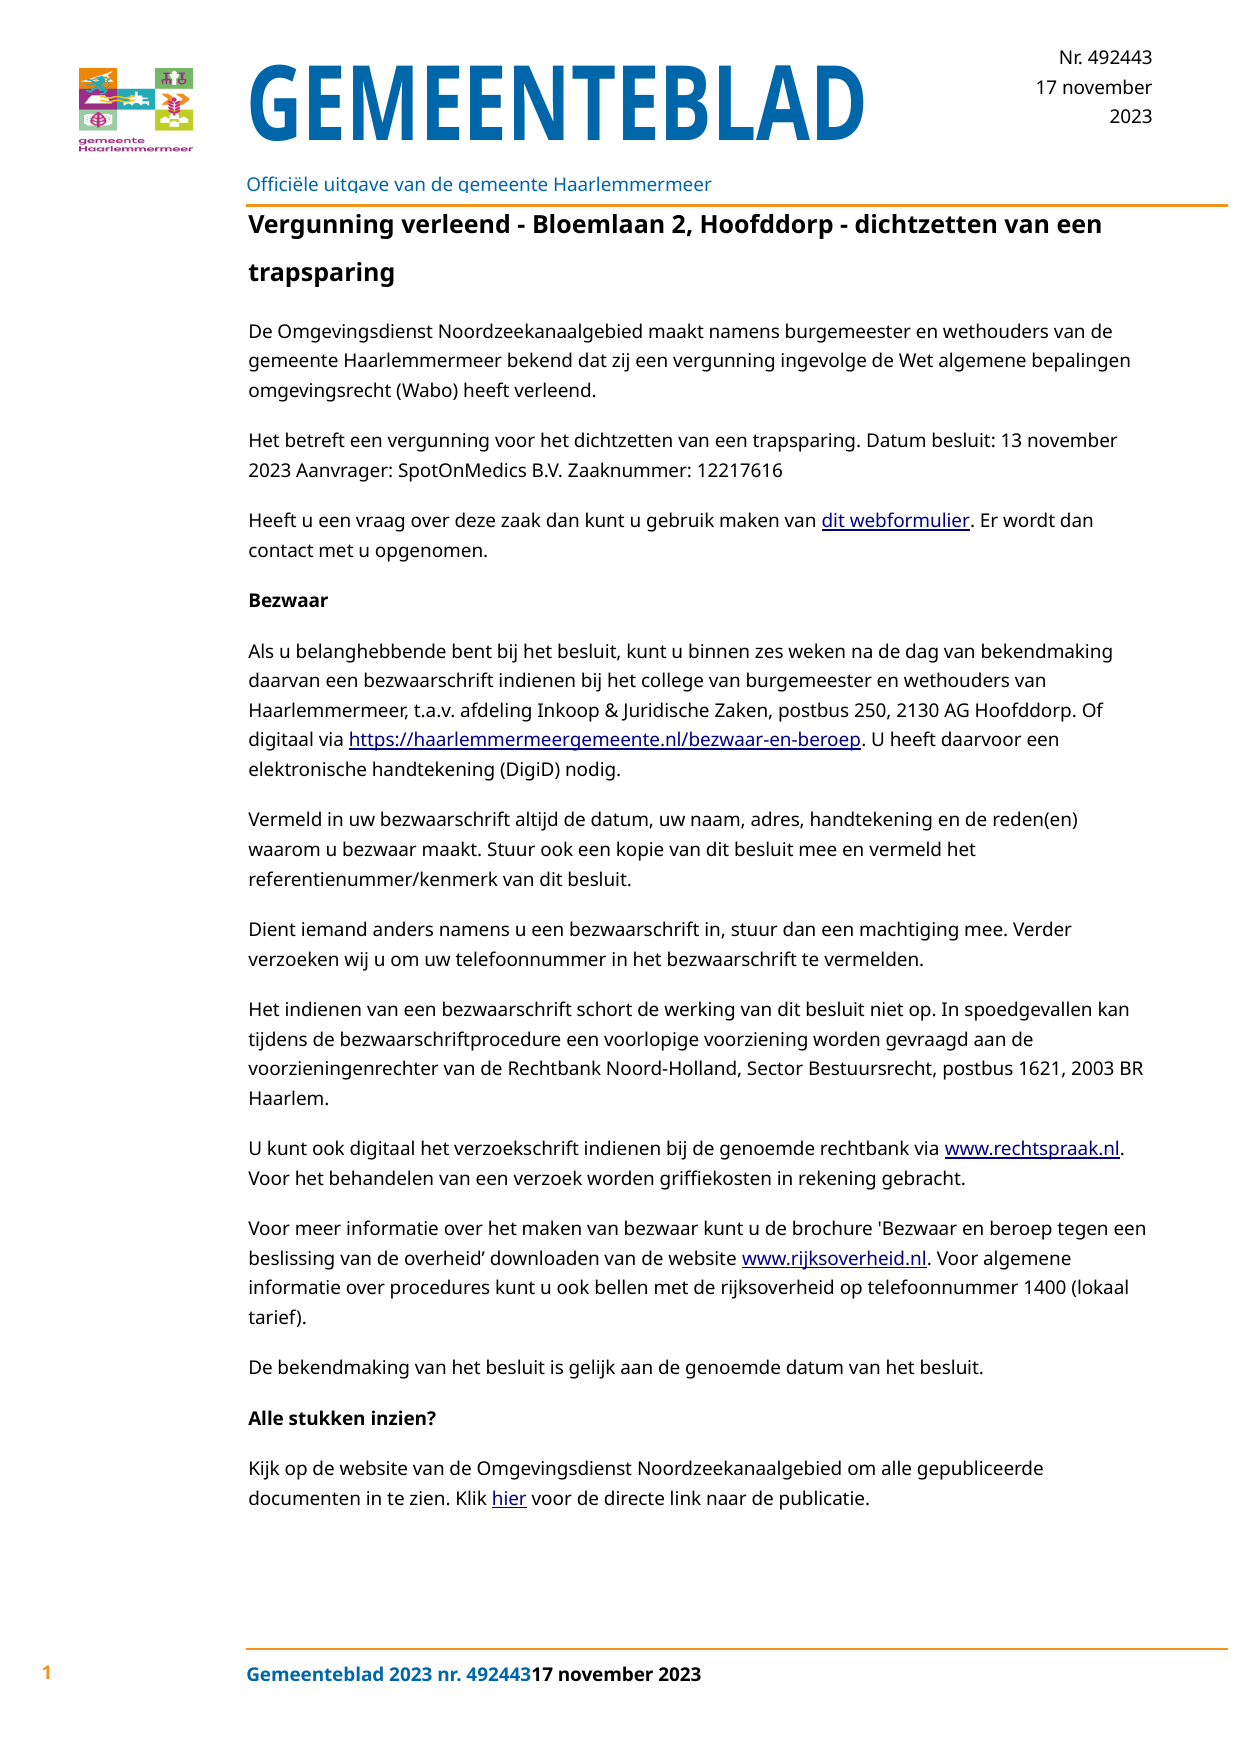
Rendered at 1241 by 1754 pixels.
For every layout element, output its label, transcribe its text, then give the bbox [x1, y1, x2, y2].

text De Omgevingsdienst Noordzeekanaalgebied maakt namens burgemeester en wethouders van de gemeente Haarlemmermeer bekend dat zij een vergunning ingevolge de Wet algemene bepalingen omgevingsrecht (Wabo) heeft verleend. [248, 318, 1152, 403]
text Voor meer informatie over het maken van bezwaar kunt u de brochure 'Bezwaar en beroep tegen een beslissing van de overheid’ downloaden van de website www.rijksoverheid.nl. Voor algemene informatie over procedures kunt u ook bellen met de rijksoverheid op telefoonnummer 1400 (lokaal tarief). [248, 1215, 1152, 1330]
text Het indienen van een bezwaarschrift schort de werking van dit besluit niet op. In spoedgevallen kan tijdens de bezwaarschriftprocedure een voorlopige voorziening worden gevraagd aan de voorzieningenrechter van de Rechtbank Noord-Holland, Sector Bestuursrecht, postbus 1621, 2003 BR Haarlem. [248, 996, 1152, 1111]
text Vermeld in uw bezwaarschrift altijd de datum, uw naam, adres, handtekening en de reden(en) waarom u bezwaar maakt. Stuur ook een kopie van dit besluit mee en vermeld het referentienummer/kenmerk van dit besluit. [248, 807, 1152, 892]
text De bekendmaking van het besluit is gelijk aan de genoemde datum van het besluit. [248, 1354, 1152, 1380]
text Als u belanghebbende bent bij het besluit, kunt u binnen zes weken na de dag van bekendmaking daarvan een bezwaarschrift indienen bij het college van burgemeester en wethouders van Haarlemmermeer, t.a.v. afdeling Inkoop & Juridische Zaken, postbus 250, 2130 AG Hoofddorp. Of digitaal via https://haarlemmermeergemeente.nl/bezwaar-en-beroep. U heeft daarvoor een elektronische handtekening (DigiD) nodig. [248, 638, 1152, 782]
text Het betreft een vergunning voor het dichtzetten van een trapsparing. Datum besluit: 13 november 2023 Aanvrager: SpotOnMedics B.V. Zaaknummer: 12217616 [248, 427, 1152, 483]
text Bezwaar [248, 587, 1152, 613]
text U kunt ook digitaal het verzoekschrift indienen bij de genoemde rechtbank via www.rechtspraak.nl. Voor het behandelen van een verzoek worden griffiekosten in rekening gebracht. [248, 1135, 1152, 1191]
text Vergunning verleend - Bloemlaan 2, Hoofddorp - dichtzetten van een trapsparing [248, 207, 1152, 288]
text Alle stukken inzien? [248, 1405, 1152, 1431]
picture [41, 47, 231, 172]
text Dient iemand anders namens u een bezwaarschrift in, stuur dan een machtiging mee. Verder verzoeken wij u om uw telefoonnummer in het bezwaarschrift te vermelden. [248, 916, 1152, 972]
text Heeft u een vraag over deze zaak dan kunt u gebruik maken van dit webformulier. Er wordt dan contact met u opgenomen. [248, 507, 1152, 563]
text Kijk op de website van de Omgevingsdienst Noordzeekanaalgebied om alle gepubliceerde documenten in te zien. Klik hier voor de directe link naar de publicatie. [248, 1455, 1152, 1511]
